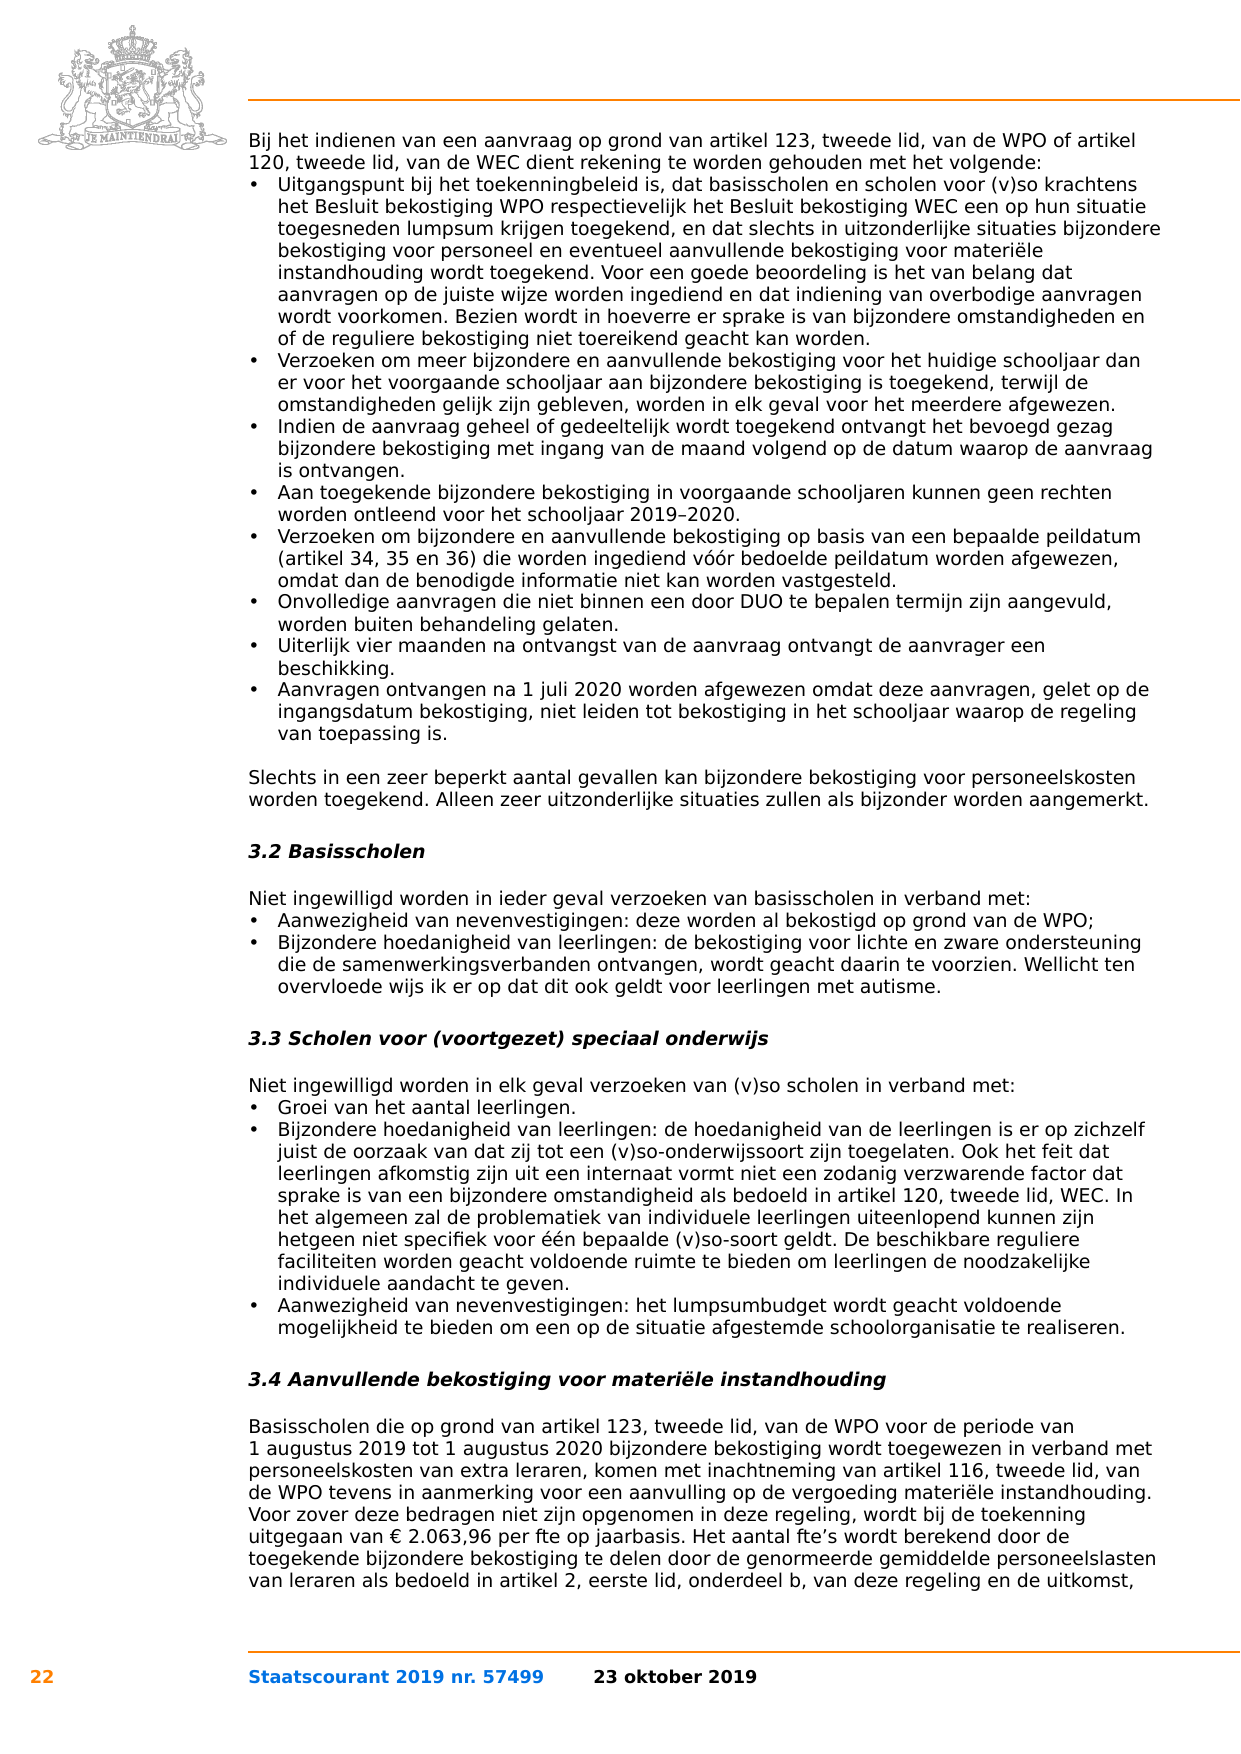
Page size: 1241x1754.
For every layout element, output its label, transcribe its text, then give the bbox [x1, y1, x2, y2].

text Niet ingewilligd worden in ieder geval verzoeken van basisscholen in verband met: [248, 888, 1163, 910]
text • Aan toegekende bijzondere bekostiging in voorgaande schooljaren kunnen geen rechten worden ontleend voor het schooljaar 2019–2020. [248, 482, 1163, 526]
text • Bijzondere hoedanigheid van leerlingen: de bekostiging voor lichte en zware ondersteuning die de samenwerkingsverbanden ontvangen, wordt geacht daarin te voorzien. Wellicht ten overvloede wijs ik er op dat dit ook geldt voor leerlingen met autisme. [248, 932, 1163, 998]
text • Onvolledige aanvragen die niet binnen een door DUO te bepalen termijn zijn aangevuld, worden buiten behandeling gelaten. [248, 591, 1163, 635]
text Niet ingewilligd worden in elk geval verzoeken van (v)so scholen in verband met: [248, 1075, 1163, 1097]
text • Groei van het aantal leerlingen. [248, 1097, 1163, 1119]
text • Verzoeken om bijzondere en aanvullende bekostiging op basis van een bepaalde peildatum (artikel 34, 35 en 36) die worden ingediend vóór bedoelde peildatum worden afgewezen, omdat dan de benodigde informatie niet kan worden vastgesteld. [248, 526, 1163, 591]
text • Aanwezigheid van nevenvestigingen: deze worden al bekostigd op grond van de WPO; [248, 910, 1163, 932]
text • Bijzondere hoedanigheid van leerlingen: de hoedanigheid van de leerlingen is er op zichzelf juist de oorzaak van dat zij tot een (v)so-onderwijssoort zijn toegelaten. Ook het feit dat leerlingen afkomstig zijn uit een internaat vormt niet een zodanig verzwarende factor dat sprake is van een bijzondere omstandigheid als bedoeld in artikel 120, tweede lid, WEC. In het algemeen zal de problematiek van individuele leerlingen uiteenlopend kunnen zijn hetgeen niet specifiek voor één bepaalde (v)so-soort geldt. De beschikbare reguliere faciliteiten worden geacht voldoende ruimte te bieden om leerlingen de noodzakelijke individuele aandacht te geven. [248, 1119, 1163, 1295]
subtitle 3.3 Scholen voor (voortgezet) speciaal onderwijs [248, 1028, 1163, 1050]
text • Uiterlijk vier maanden na ontvangst van de aanvraag ontvangt de aanvrager een beschikking. [248, 635, 1163, 679]
subtitle 3.4 Aanvullende bekostiging voor materiële instandhouding [248, 1369, 1163, 1391]
text • Verzoeken om meer bijzondere en aanvullende bekostiging voor het huidige schooljaar dan er voor het voorgaande schooljaar aan bijzondere bekostiging is toegekend, terwijl de omstandigheden gelijk zijn gebleven, worden in elk geval voor het meerdere afgewezen. [248, 350, 1163, 416]
text • Indien de aanvraag geheel of gedeeltelijk wordt toegekend ontvangt het bevoegd gezag bijzondere bekostiging met ingang van de maand volgend op de datum waarop de aanvraag is ontvangen. [248, 416, 1163, 482]
text • Uitgangspunt bij het toekenningbeleid is, dat basisscholen en scholen voor (v)so krachtens het Besluit bekostiging WPO respectievelijk het Besluit bekostiging WEC een op hun situatie toegesneden lumpsum krijgen toegekend, en dat slechts in uitzonderlijke situaties bijzondere bekostiging voor personeel en eventueel aanvullende bekostiging voor materiële instandhouding wordt toegekend. Voor een goede beoordeling is het van belang dat aanvragen op de juiste wijze worden ingediend en dat indiening van overbodige aanvragen wordt voorkomen. Bezien wordt in hoeverre er sprake is van bijzondere omstandigheden en of de reguliere bekostiging niet toereikend geacht kan worden. [248, 174, 1163, 350]
picture [38, 25, 227, 150]
subtitle 3.2 Basisscholen [248, 841, 1163, 863]
text • Aanwezigheid van nevenvestigingen: het lumpsumbudget wordt geacht voldoende mogelijkheid te bieden om een op de situatie afgestemde schoolorganisatie te realiseren. [248, 1295, 1163, 1339]
text Slechts in een zeer beperkt aantal gevallen kan bijzondere bekostiging voor personeelskosten worden toegekend. Alleen zeer uitzonderlijke situaties zullen als bijzonder worden aangemerkt. [248, 767, 1163, 811]
text Bij het indienen van een aanvraag op grond van artikel 123, tweede lid, van de WPO of artikel 120, tweede lid, van de WEC dient rekening te worden gehouden met het volgende: [248, 130, 1163, 174]
text Basisscholen die op grond van artikel 123, tweede lid, van de WPO voor de periode van 1 augustus 2019 tot 1 augustus 2020 bijzondere bekostiging wordt toegewezen in verband met personeelskosten van extra leraren, komen met inachtneming van artikel 116, tweede lid, van de WPO tevens in aanmerking voor een aanvulling op de vergoeding materiële instandhouding. Voor zover deze bedragen niet zijn opgenomen in deze regeling, wordt bij de toekenning uitgegaan van € 2.063,96 per fte op jaarbasis. Het aantal fte’s wordt berekend door de toegekende bijzondere bekostiging te delen door de genormeerde gemiddelde personeelslasten van leraren als bedoeld in artikel 2, eerste lid, onderdeel b, van deze regeling en de uitkomst, [248, 1416, 1163, 1592]
text • Aanvragen ontvangen na 1 juli 2020 worden afgewezen omdat deze aanvragen, gelet op de ingangsdatum bekostiging, niet leiden tot bekostiging in het schooljaar waarop de regeling van toepassing is. [248, 679, 1163, 745]
